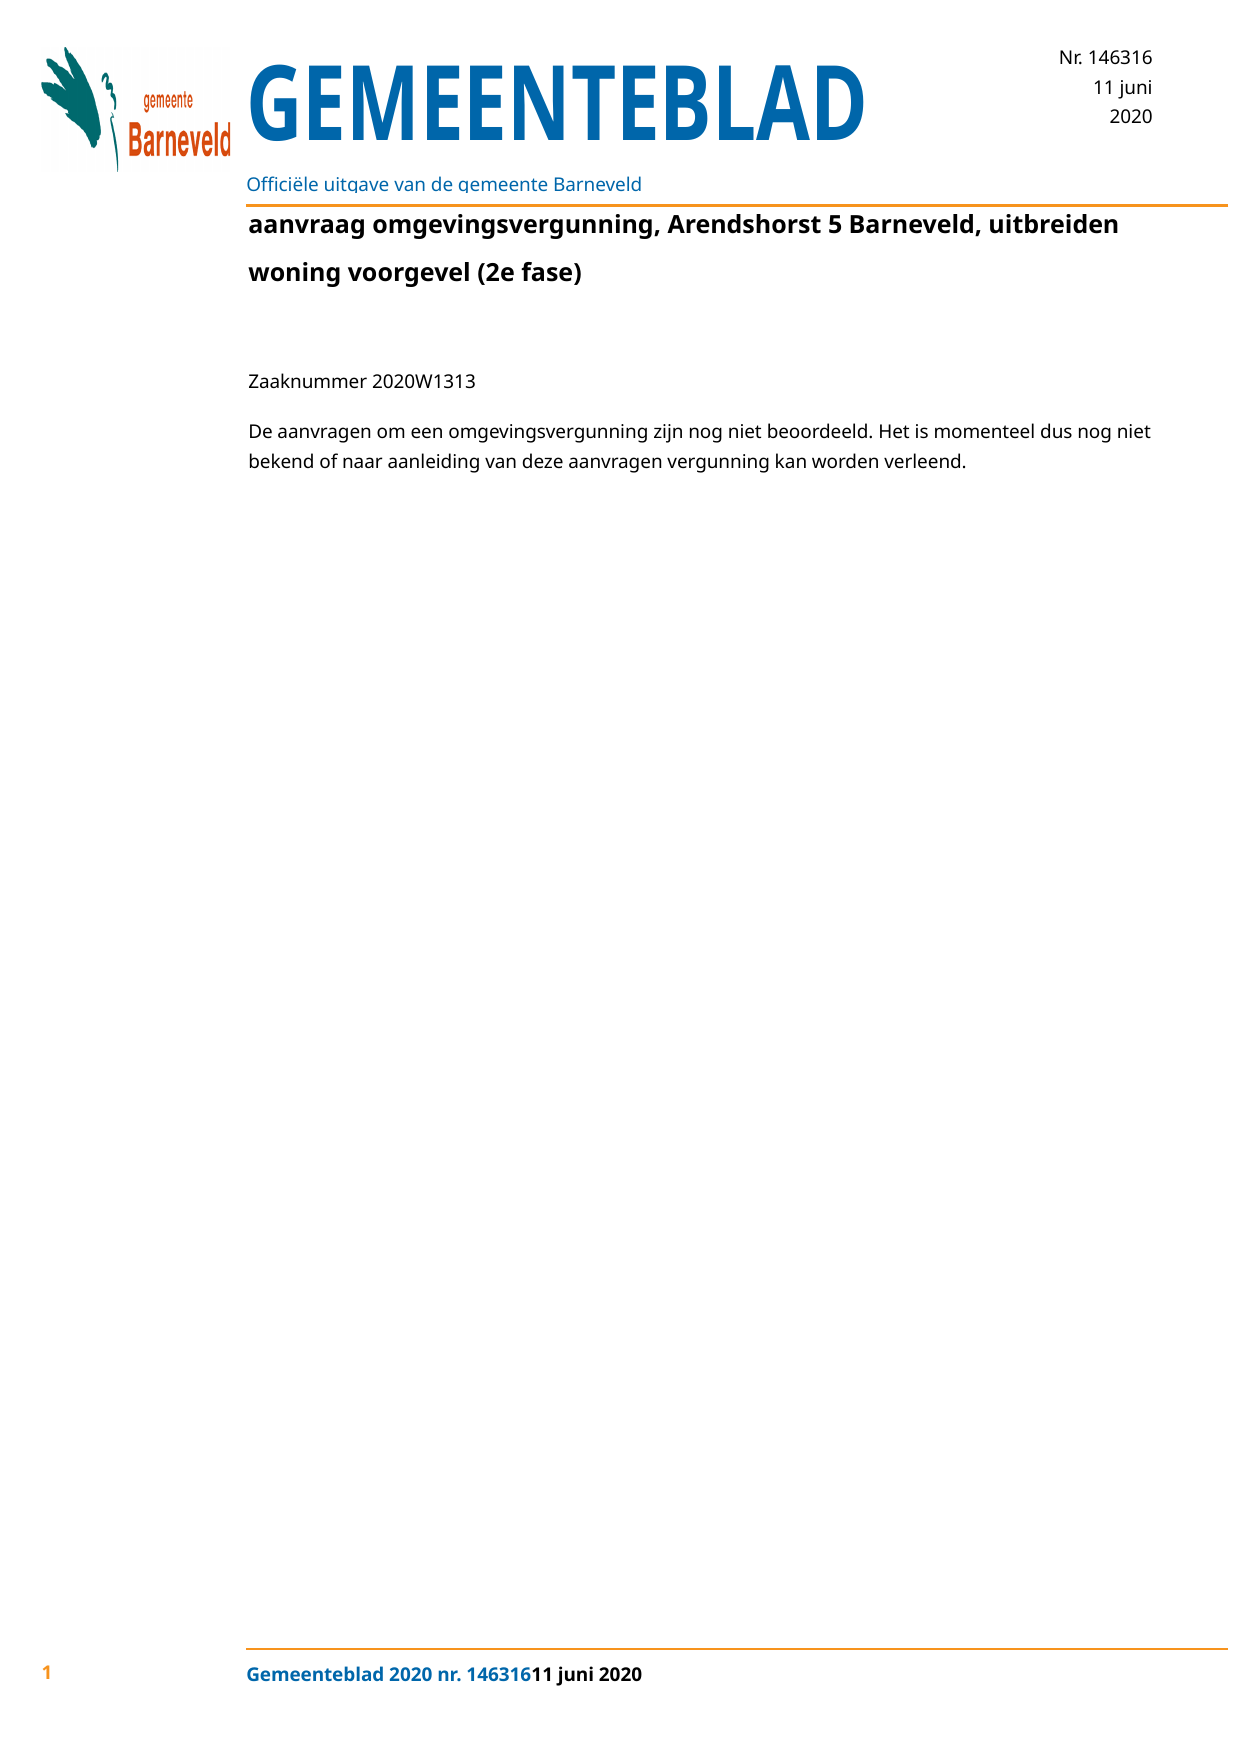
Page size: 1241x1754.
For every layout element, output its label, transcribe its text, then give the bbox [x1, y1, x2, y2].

text aanvraag omgevingsvergunning, Arendshorst 5 Barneveld, uitbreiden woning voorgevel (2e fase) [248, 207, 1152, 288]
text Zaaknummer 2020W1313 [248, 368, 1152, 394]
text De aanvragen om een omgevingsvergunning zijn nog niet beoordeeld. Het is momenteel dus nog niet bekend of naar aanleiding van deze aanvragen vergunning kan worden verleend. [248, 419, 1152, 474]
picture [41, 47, 231, 172]
